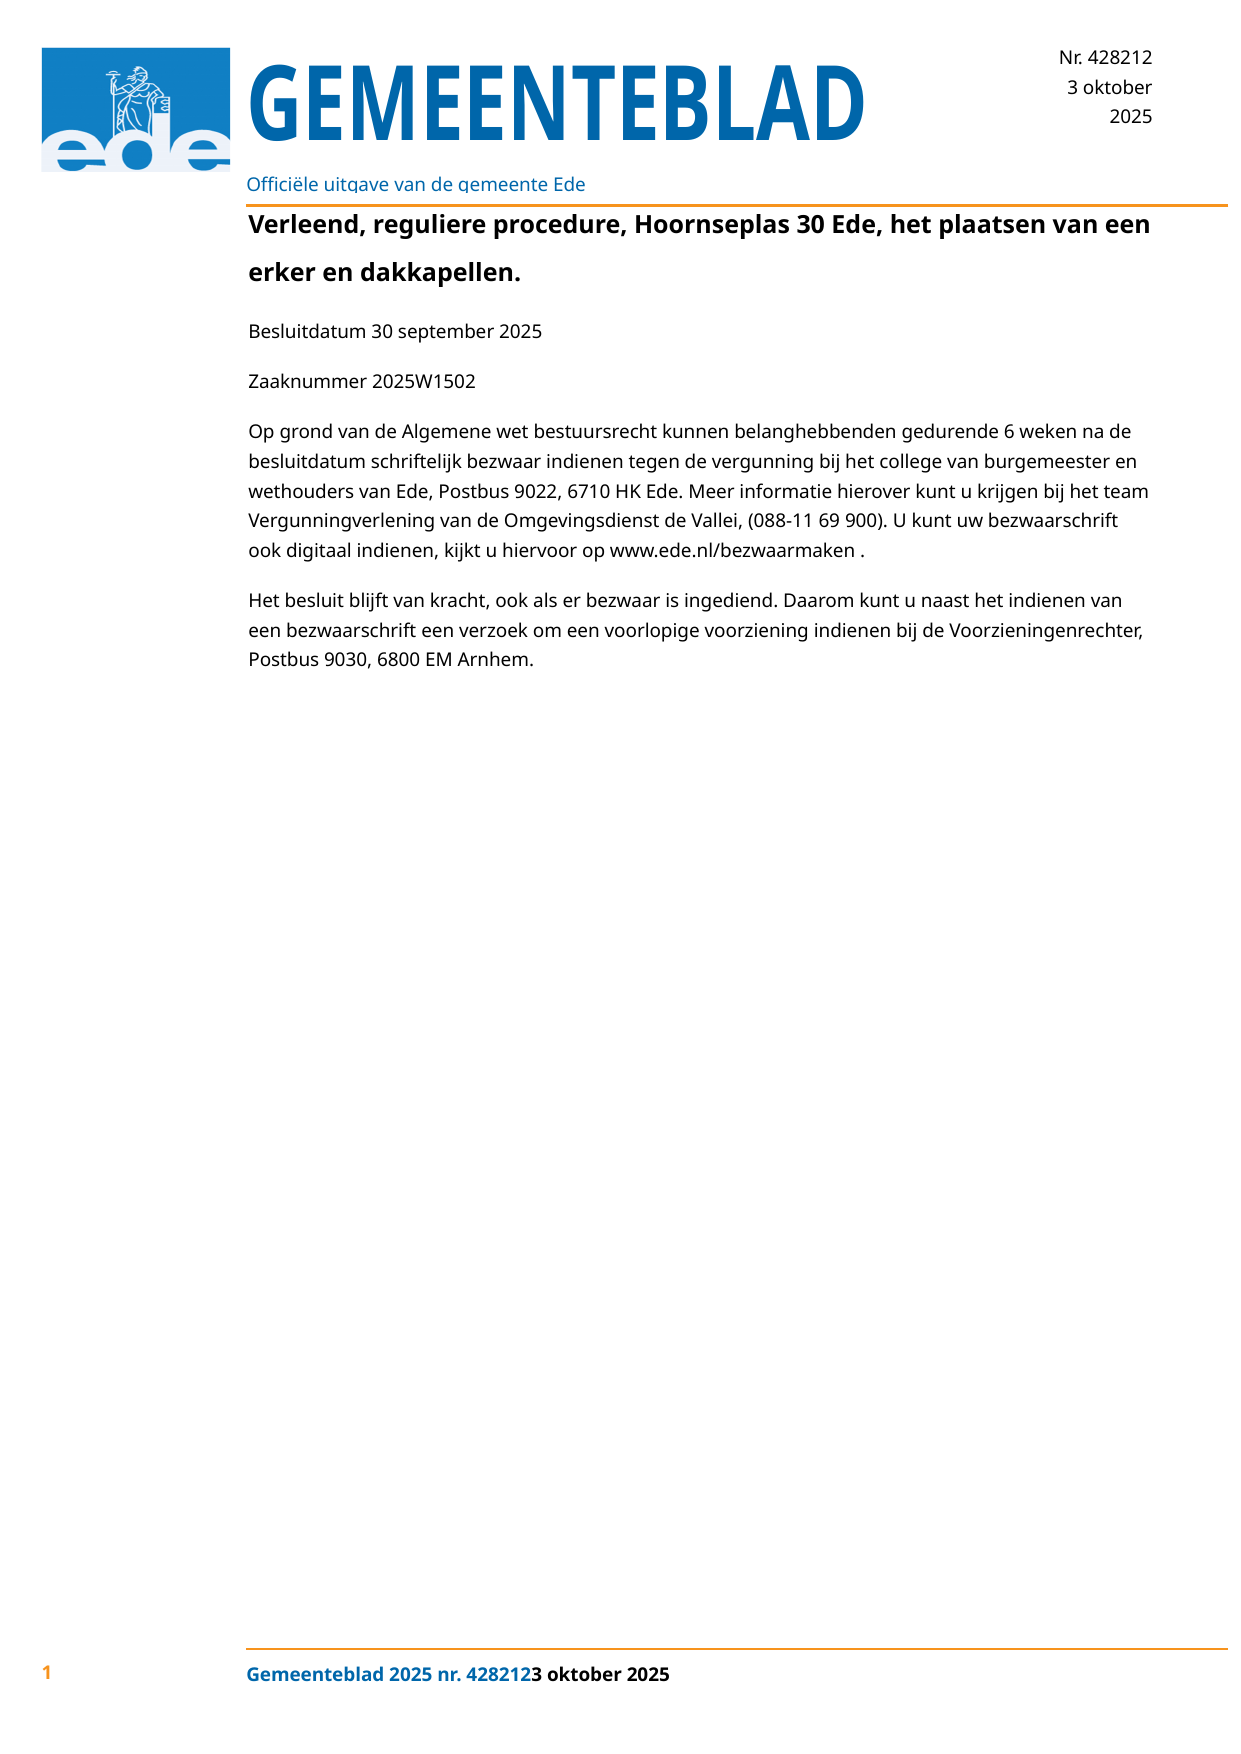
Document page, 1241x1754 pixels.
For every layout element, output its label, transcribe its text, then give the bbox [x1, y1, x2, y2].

text Het besluit blijft van kracht, ook als er bezwaar is ingediend. Daarom kunt u naast het indienen van een bezwaarschrift een verzoek om een voorlopige voorziening indienen bij de Voorzieningenrechter, Postbus 9030, 6800 EM Arnhem. [248, 587, 1152, 672]
text Op grond van de Algemene wet bestuursrecht kunnen belanghebbenden gedurende 6 weken na de besluitdatum schriftelijk bezwaar indienen tegen de vergunning bij het college van burgemeester en wethouders van Ede, Postbus 9022, 6710 HK Ede. Meer informatie hierover kunt u krijgen bij het team Vergunningverlening van de Omgevingsdienst de Vallei, (088-11 69 900). U kunt uw bezwaarschrift ook digitaal indienen, kijkt u hiervoor op www.ede.nl/bezwaarmaken . [248, 419, 1152, 563]
text Verleend, reguliere procedure, Hoornseplas 30 Ede, het plaatsen van een erker en dakkapellen. [248, 207, 1152, 288]
text Besluitdatum 30 september 2025 [248, 318, 1152, 344]
text Zaaknummer 2025W1502 [248, 368, 1152, 394]
picture [41, 47, 231, 172]
